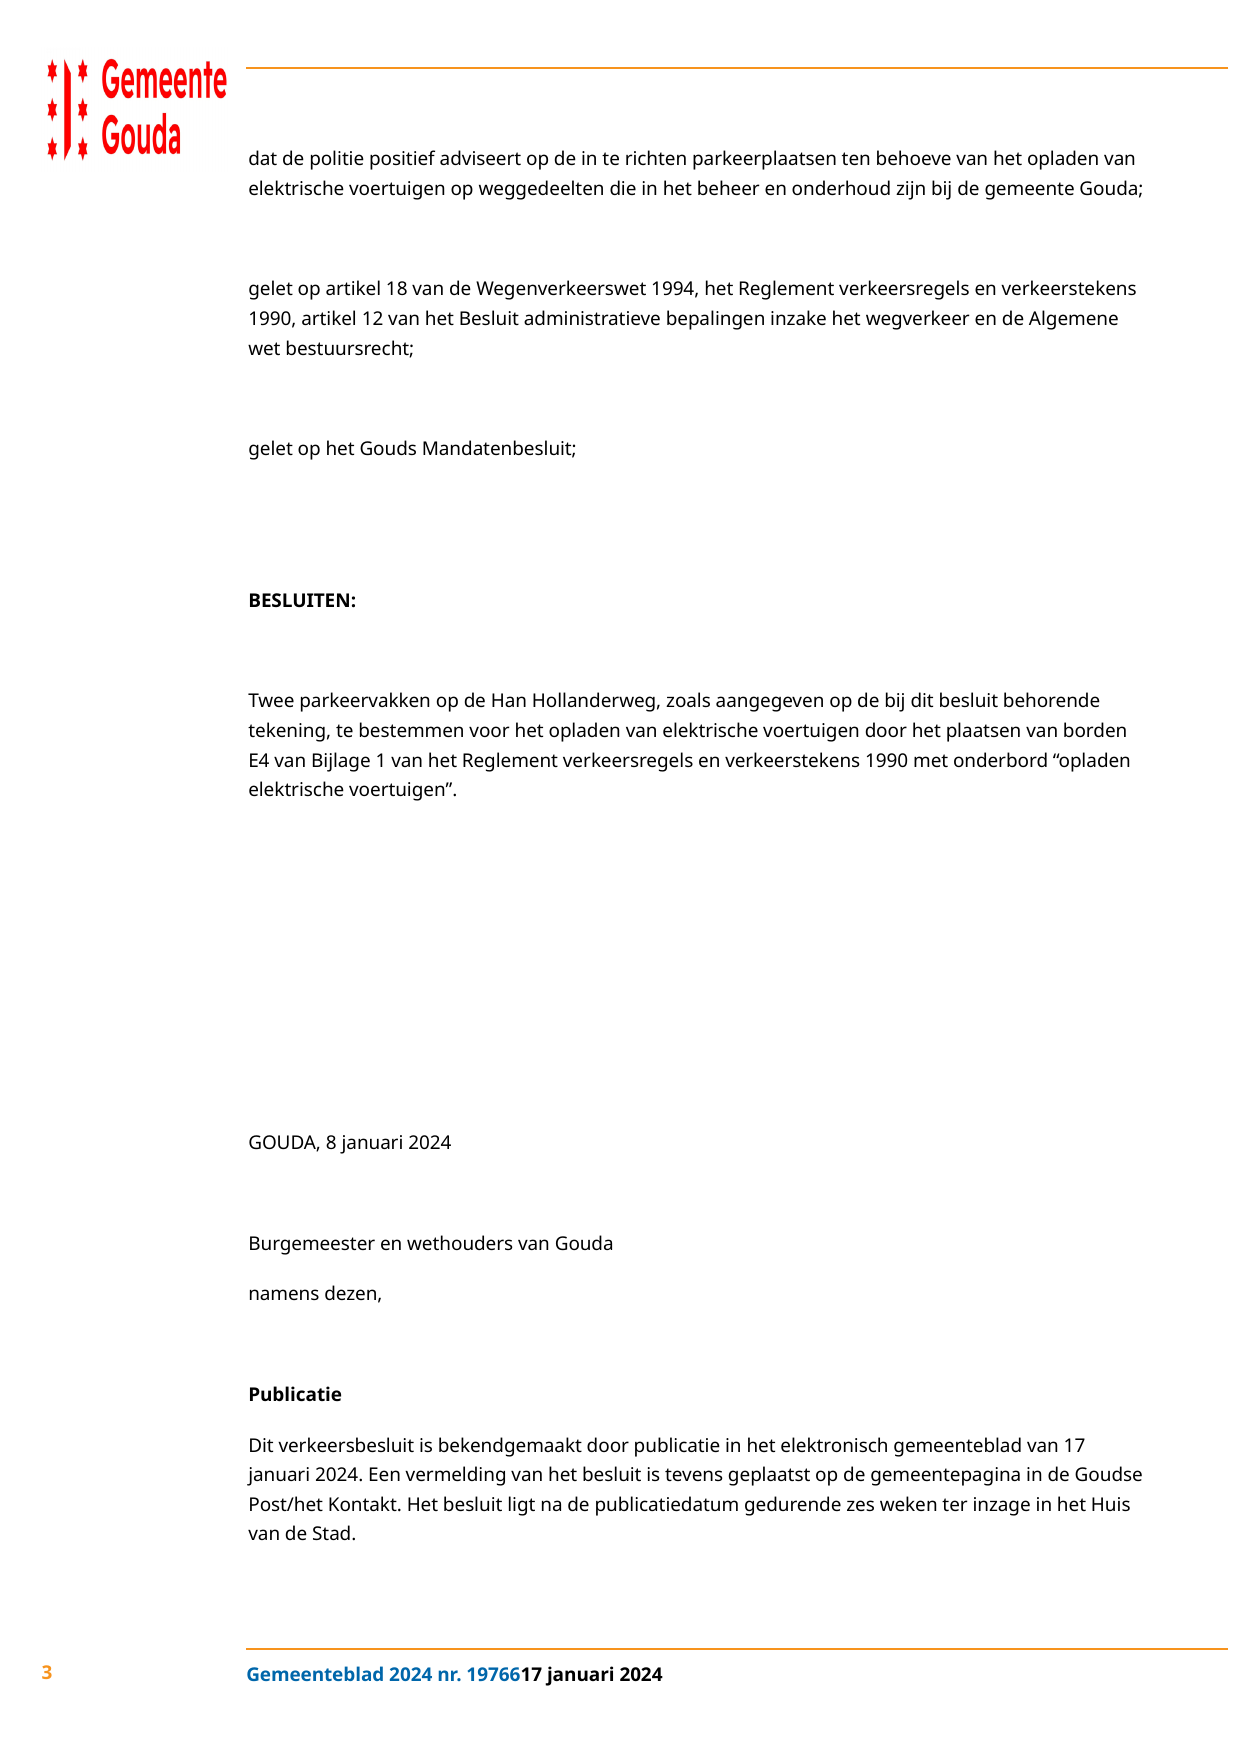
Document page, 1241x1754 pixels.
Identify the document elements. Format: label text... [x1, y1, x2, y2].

text gelet op artikel 18 van de Wegenverkeerswet 1994, het Reglement verkeersregels en verkeerstekens 1990, artikel 12 van het Besluit administratieve bepalingen inzake het wegverkeer en de Algemene wet bestuursrecht; [248, 276, 1152, 361]
text GOUDA, 8 januari 2024 [248, 1129, 1152, 1155]
text namens dezen, [248, 1281, 1152, 1306]
text Dit verkeersbesluit is bekendgemaakt door publicatie in het elektronisch gemeenteblad van 17 januari 2024. Een vermelding van het besluit is tevens geplaatst op de gemeentepagina in de Goudse Post/het Kontakt. Het besluit ligt na de publicatiedatum gedurende zes weken ter inzage in het Huis van de Stad. [248, 1432, 1152, 1546]
text Twee parkeervakken op de Han Hollanderweg, zoals aangegeven op de bij dit besluit behorende tekening, te bestemmen voor het opladen van elektrische voertuigen door het plaatsen van borden E4 van Bijlage 1 van het Reglement verkeersregels en verkeerstekens 1990 met onderbord “opladen elektrische voertuigen”. [248, 688, 1152, 802]
text gelet op het Gouds Mandatenbesluit; [248, 436, 1152, 461]
text Burgemeester en wethouders van Gouda [248, 1230, 1152, 1256]
text Publicatie [248, 1381, 1152, 1407]
picture [41, 47, 231, 172]
text dat de politie positief adviseert op de in te richten parkeerplaatsen ten behoeve van het opladen van elektrische voertuigen op weggedeelten die in het beheer en onderhoud zijn bij de gemeente Gouda; [248, 145, 1152, 201]
text BESLUITEN: [248, 587, 1152, 613]
